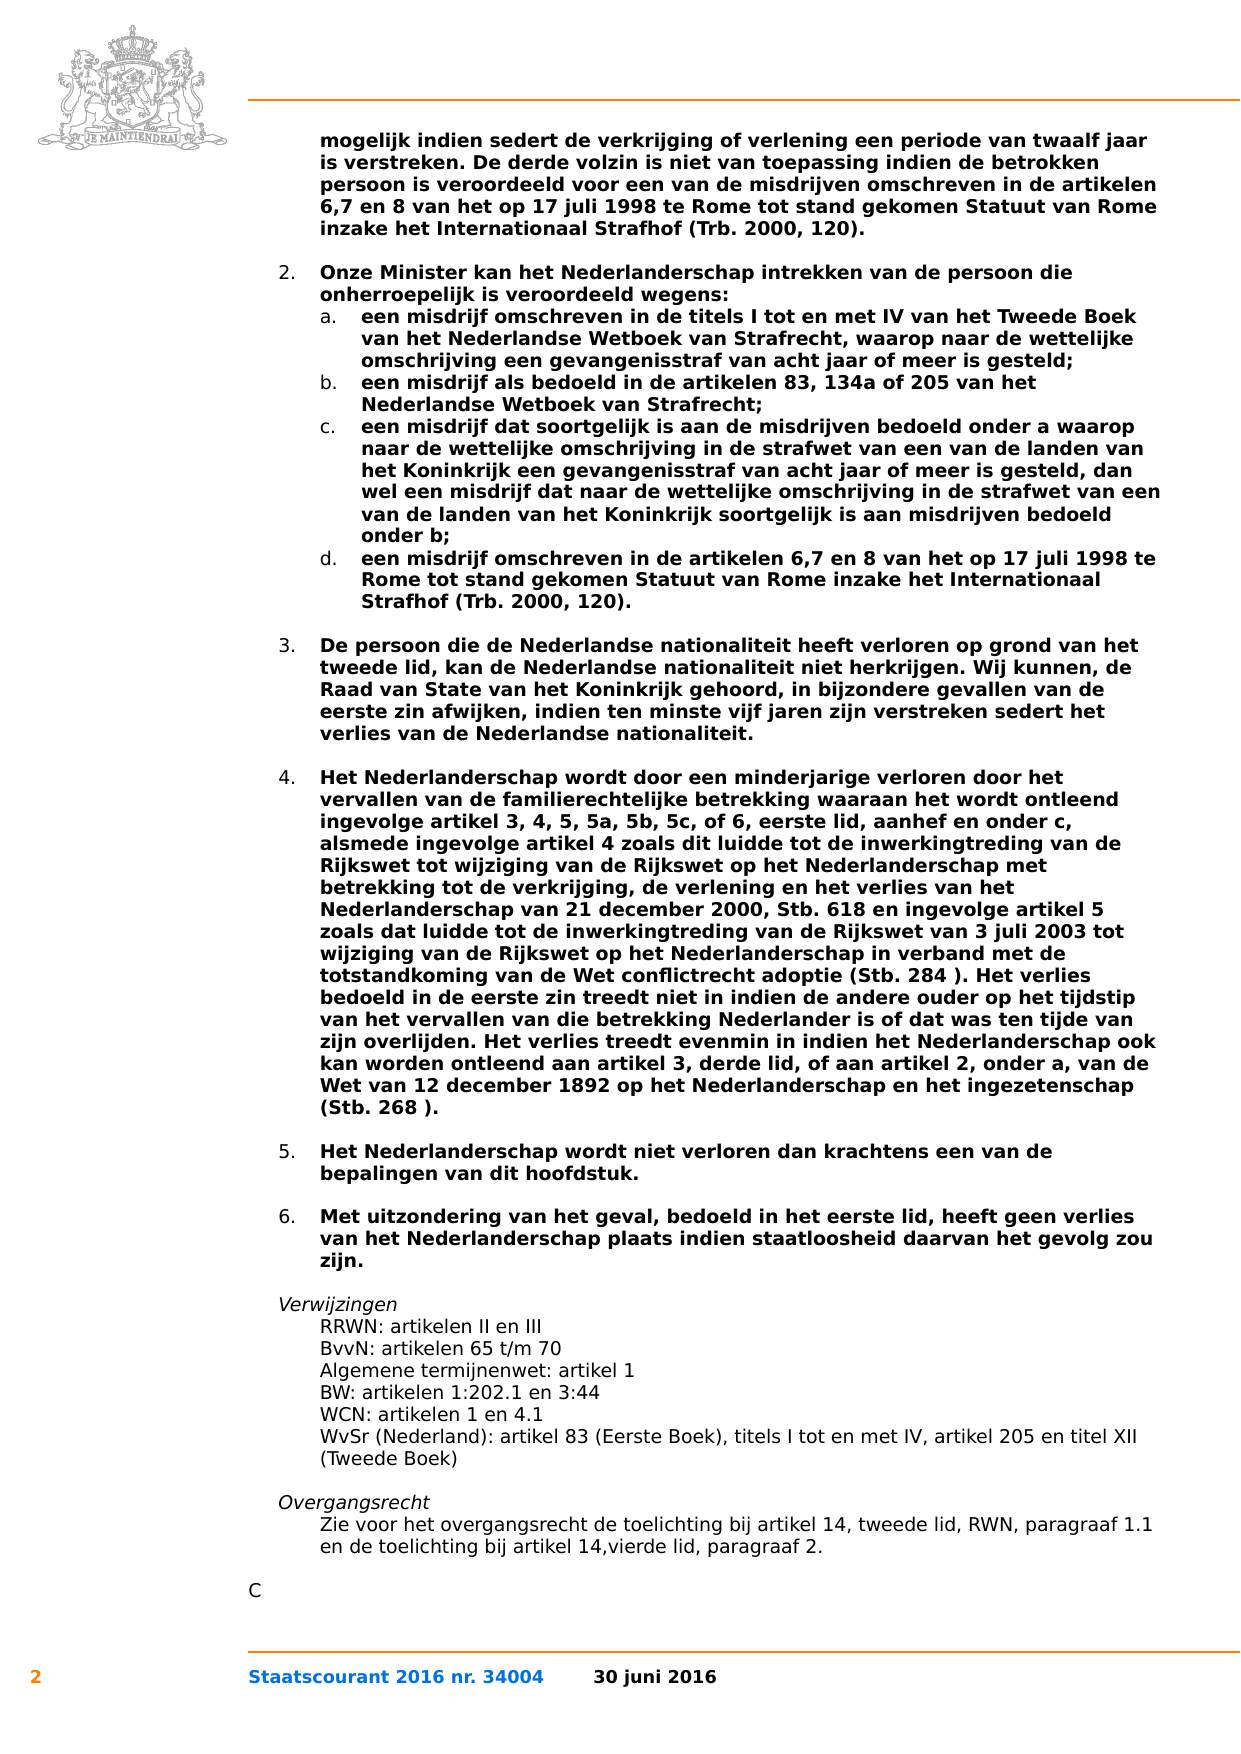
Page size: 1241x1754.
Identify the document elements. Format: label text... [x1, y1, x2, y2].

text 5. Het Nederlanderschap wordt niet verloren dan krachtens een van de bepalingen van dit hoofdstuk. [278, 1141, 1163, 1184]
subtitle Verwijzingen [278, 1294, 1163, 1316]
text C [248, 1580, 1163, 1602]
text Algemene termijnenwet: artikel 1 [319, 1360, 1163, 1382]
text WvSr (Nederland): artikel 83 (Eerste Boek), titels I tot en met IV, artikel 205 en titel XII (Tweede Boek) [319, 1426, 1163, 1470]
text a. een misdrijf omschreven in de titels I tot en met IV van het Tweede Boek van het Nederlandse Wetboek van Strafrecht, waarop naar de wettelijke omschrijving een gevangenisstraf van acht jaar of meer is gesteld; [319, 306, 1163, 372]
text 3. De persoon die de Nederlandse nationaliteit heeft verloren op grond van het tweede lid, kan de Nederlandse nationaliteit niet herkrijgen. Wij kunnen, de Raad van State van het Koninkrijk gehoord, in bijzondere gevallen van de eerste zin afwijken, indien ten minste vijf jaren zijn verstreken sedert het verlies van de Nederlandse nationaliteit. [278, 635, 1163, 745]
text d. een misdrijf omschreven in de artikelen 6,7 en 8 van het op 17 juli 1998 te Rome tot stand gekomen Statuut van Rome inzake het Internationaal Strafhof (Trb. 2000, 120). [319, 547, 1163, 613]
text 4. Het Nederlanderschap wordt door een minderjarige verloren door het vervallen van de familierechtelijke betrekking waaraan het wordt ontleend ingevolge artikel 3, 4, 5, 5a, 5b, 5c, of 6, eerste lid, aanhef en onder c, alsmede ingevolge artikel 4 zoals dit luidde tot de inwerkingtreding van de Rijkswet tot wijziging van de Rijkswet op het Nederlanderschap met betrekking tot de verkrijging, de verlening en het verlies van het Nederlanderschap van 21 december 2000, Stb. 618 en ingevolge artikel 5 zoals dat luidde tot de inwerkingtreding van de Rijkswet van 3 juli 2003 tot wijziging van de Rijkswet op het Nederlanderschap in verband met de totstandkoming van de Wet conflictrecht adoptie (Stb. 284 ). Het verlies bedoeld in de eerste zin treedt niet in indien de andere ouder op het tijdstip van het vervallen van die betrekking Nederlander is of dat was ten tijde van zijn overlijden. Het verlies treedt evenmin in indien het Nederlanderschap ook kan worden ontleend aan artikel 3, derde lid, of aan artikel 2, onder a, van de Wet van 12 december 1892 op het Nederlanderschap en het ingezetenschap (Stb. 268 ). [278, 767, 1163, 1119]
text 2. Onze Minister kan het Nederlanderschap intrekken van de persoon die onherroepelijk is veroordeeld wegens: [278, 262, 1163, 306]
subtitle Overgangsrecht [278, 1492, 1163, 1514]
text b. een misdrijf als bedoeld in de artikelen 83, 134a of 205 van het Nederlandse Wetboek van Strafrecht; [319, 372, 1163, 416]
text BW: artikelen 1:202.1 en 3:44 [319, 1382, 1163, 1404]
picture [38, 25, 227, 150]
text mogelijk indien sedert de verkrijging of verlening een periode van twaalf jaar is verstreken. De derde volzin is niet van toepassing indien de betrokken persoon is veroordeeld voor een van de misdrijven omschreven in de artikelen 6,7 en 8 van het op 17 juli 1998 te Rome tot stand gekomen Statuut van Rome inzake het Internationaal Strafhof (Trb. 2000, 120). [278, 130, 1163, 240]
text WCN: artikelen 1 en 4.1 [319, 1404, 1163, 1426]
text c. een misdrijf dat soortgelijk is aan de misdrijven bedoeld onder a waarop naar de wettelijke omschrijving in de strafwet van een van de landen van het Koninkrijk een gevangenisstraf van acht jaar of meer is gesteld, dan wel een misdrijf dat naar de wettelijke omschrijving in de strafwet van een van de landen van het Koninkrijk soortgelijk is aan misdrijven bedoeld onder b; [319, 416, 1163, 547]
text RRWN: artikelen II en III [319, 1316, 1163, 1338]
text BvvN: artikelen 65 t/m 70 [319, 1338, 1163, 1360]
text 6. Met uitzondering van het geval, bedoeld in het eerste lid, heeft geen verlies van het Nederlanderschap plaats indien staatloosheid daarvan het gevolg zou zijn. [278, 1206, 1163, 1272]
text Zie voor het overgangsrecht de toelichting bij artikel 14, tweede lid, RWN, paragraaf 1.1 en de toelichting bij artikel 14,vierde lid, paragraaf 2. [319, 1514, 1163, 1558]
